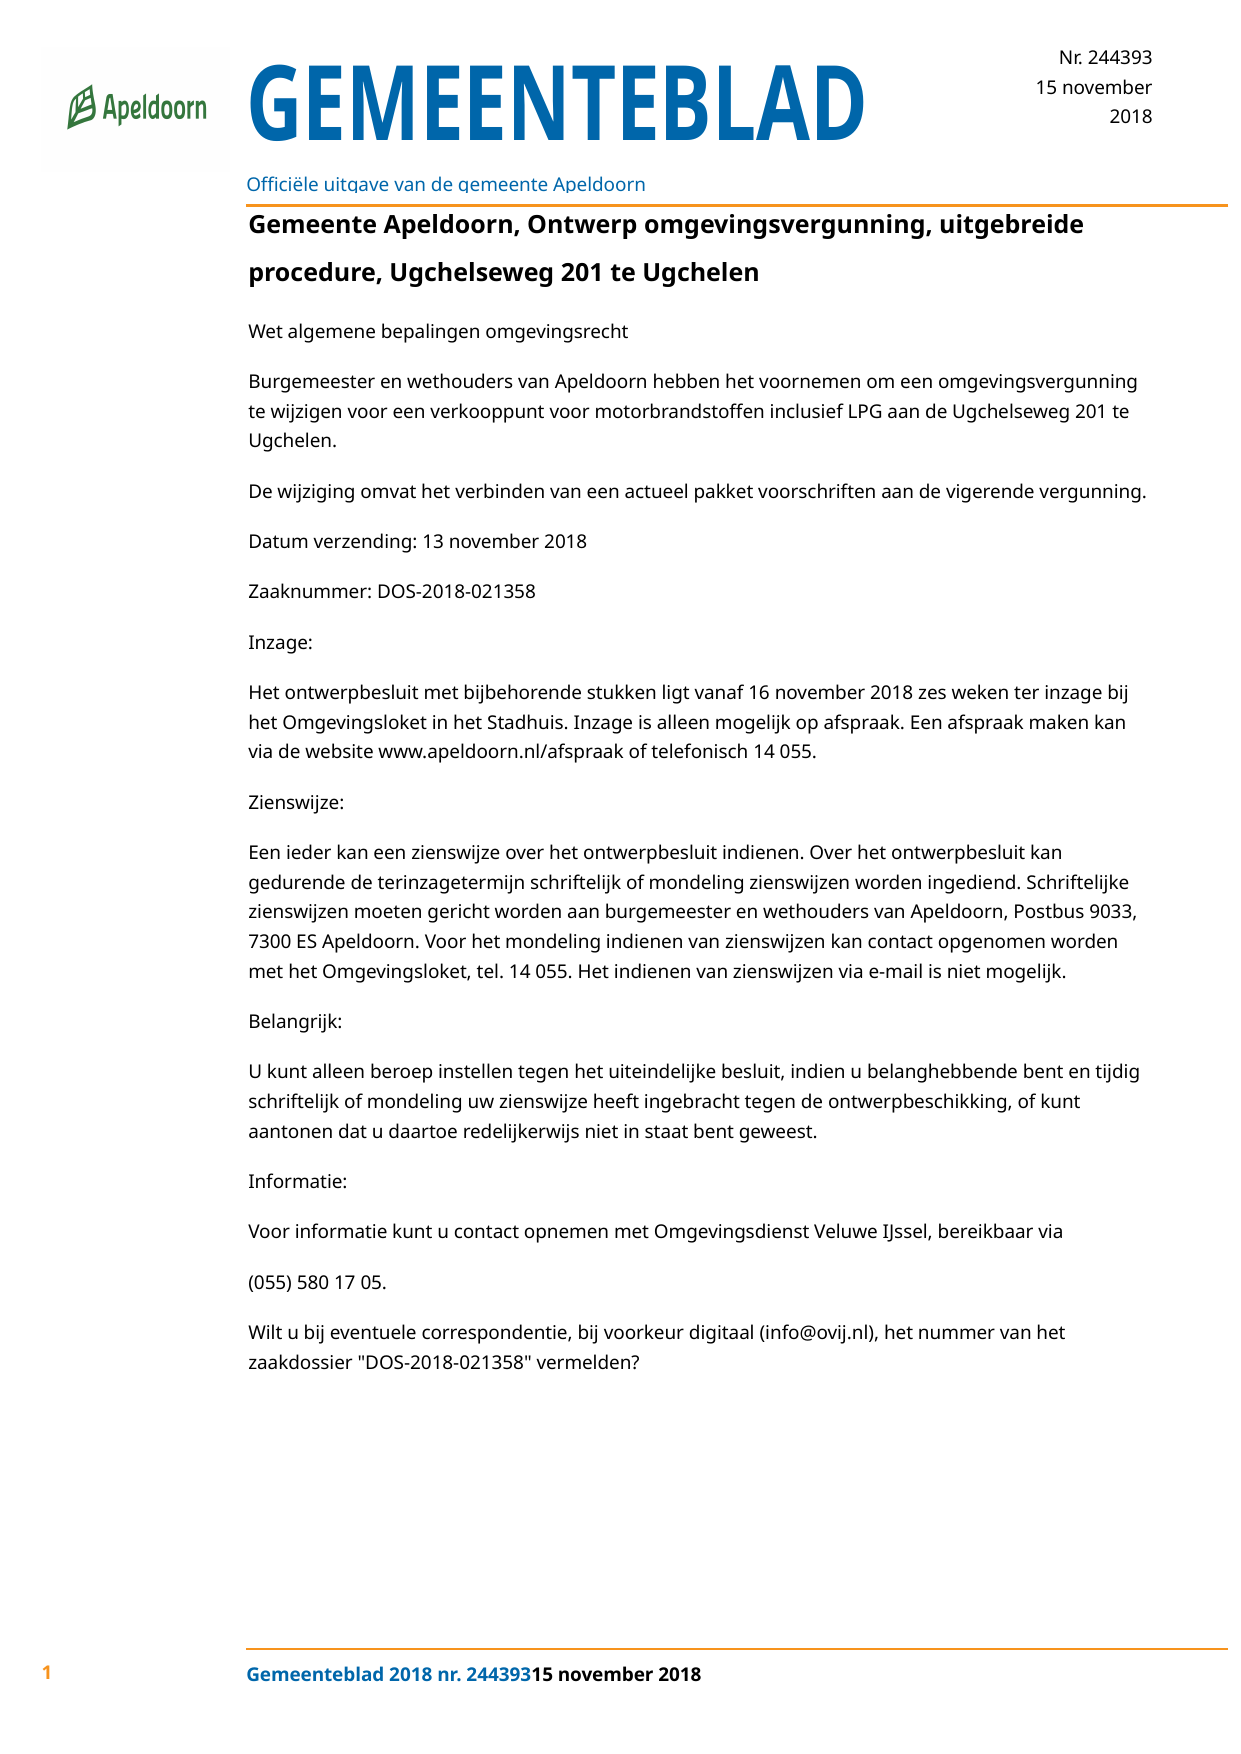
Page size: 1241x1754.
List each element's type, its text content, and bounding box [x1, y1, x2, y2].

text Zaaknummer: DOS-2018-021358 [248, 579, 1152, 604]
text Gemeente Apeldoorn, Ontwerp omgevingsvergunning, uitgebreide procedure, Ugchelseweg 201 te Ugchelen [248, 207, 1152, 288]
text Wilt u bij eventuele correspondentie, bij voorkeur digitaal (info@ovij.nl), het nummer van het zaakdossier "DOS-2018-021358" vermelden? [248, 1319, 1152, 1375]
text Burgemeester en wethouders van Apeldoorn hebben het voornemen om een omgevingsvergunning te wijzigen voor een verkooppunt voor motorbrandstoffen inclusief LPG aan de Ugchelseweg 201 te Ugchelen. [248, 368, 1152, 453]
text Het ontwerpbesluit met bijbehorende stukken ligt vanaf 16 november 2018 zes weken ter inzage bij het Omgevingsloket in het Stadhuis. Inzage is alleen mogelijk op afspraak. Een afspraak maken kan via de website www.apeldoorn.nl/afspraak of telefonisch 14 055. [248, 679, 1152, 764]
text U kunt alleen beroep instellen tegen het uiteindelijke besluit, indien u belanghebbende bent en tijdig schriftelijk of mondeling uw zienswijze heeft ingebracht tegen de ontwerpbeschikking, of kunt aantonen dat u daartoe redelijkerwijs niet in staat bent geweest. [248, 1059, 1152, 1144]
text (055) 580 17 05. [248, 1269, 1152, 1295]
text Informatie: [248, 1168, 1152, 1194]
picture [41, 47, 231, 172]
text De wijziging omvat het verbinden van een actueel pakket voorschriften aan de vigerende vergunning. [248, 478, 1152, 504]
text Datum verzending: 13 november 2018 [248, 528, 1152, 554]
text Belangrijk: [248, 1008, 1152, 1034]
text Voor informatie kunt u contact opnemen met Omgevingsdienst Veluwe IJssel, bereikbaar via [248, 1219, 1152, 1244]
text Wet algemene bepalingen omgevingsrecht [248, 318, 1152, 344]
text Een ieder kan een zienswijze over het ontwerpbesluit indienen. Over het ontwerpbesluit kan gedurende de terinzagetermijn schriftelijk of mondeling zienswijzen worden ingediend. Schriftelijke zienswijzen moeten gericht worden aan burgemeester en wethouders van Apeldoorn, Postbus 9033, 7300 ES Apeldoorn. Voor het mondeling indienen van zienswijzen kan contact opgenomen worden met het Omgevingsloket, tel. 14 055. Het indienen van zienswijzen via e-mail is niet mogelijk. [248, 839, 1152, 984]
text Inzage: [248, 629, 1152, 655]
text Zienswijze: [248, 789, 1152, 815]
